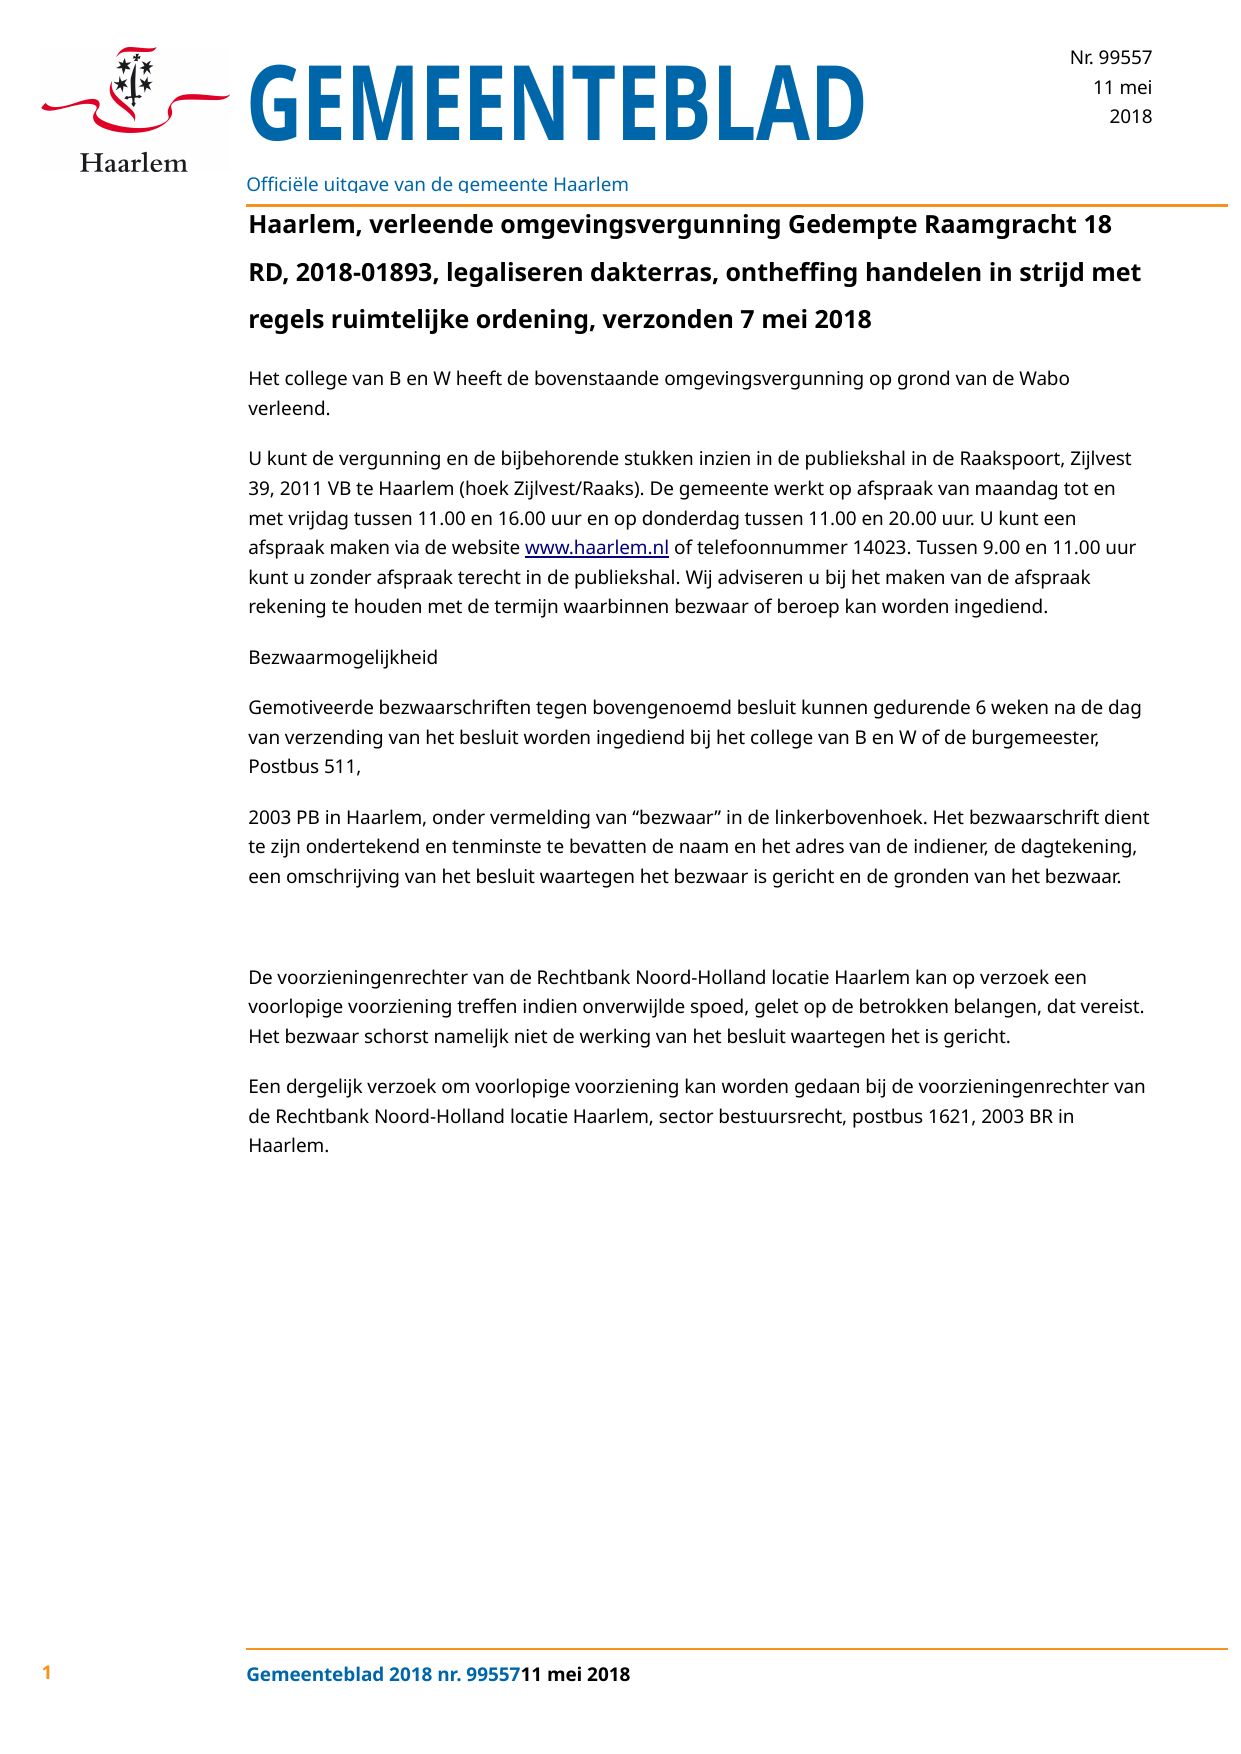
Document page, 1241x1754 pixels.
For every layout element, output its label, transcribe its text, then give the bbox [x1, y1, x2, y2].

text De voorzieningenrechter van de Rechtbank Noord-Holland locatie Haarlem kan op verzoek een voorlopige voorziening treffen indien onverwijlde spoed, gelet op de betrokken belangen, dat vereist. Het bezwaar schorst namelijk niet de werking van het besluit waartegen het is gericht. [248, 964, 1152, 1049]
text 2003 PB in Haarlem, onder vermelding van “bezwaar” in de linkerbovenhoek. Het bezwaarschrift dient te zijn ondertekend en tenminste te bevatten de naam en het adres van de indiener, de dagtekening, een omschrijving van het besluit waartegen het bezwaar is gericht en de gronden van het bezwaar. [248, 804, 1152, 889]
text Haarlem, verleende omgevingsvergunning Gedempte Raamgracht 18 RD, 2018-01893, legaliseren dakterras, ontheffing handelen in strijd met regels ruimtelijke ordening, verzonden 7 mei 2018 [248, 207, 1152, 336]
text U kunt de vergunning en de bijbehorende stukken inzien in de publiekshal in de Raakspoort, Zijlvest 39, 2011 VB te Haarlem (hoek Zijlvest/Raaks). De gemeente werkt op afspraak van maandag tot en met vrijdag tussen 11.00 en 16.00 uur en op donderdag tussen 11.00 en 20.00 uur. U kunt een afspraak maken via de website www.haarlem.nl of telefoonnummer 14023. Tussen 9.00 en 11.00 uur kunt u zonder afspraak terecht in de publiekshal. Wij adviseren u bij het maken van de afspraak rekening te houden met de termijn waarbinnen bezwaar of beroep kan worden ingediend. [248, 446, 1152, 619]
text Gemotiveerde bezwaarschriften tegen bovengenoemd besluit kunnen gedurende 6 weken na de dag van verzending van het besluit worden ingediend bij het college van B en W of de burgemeester, Postbus 511, [248, 694, 1152, 779]
text Een dergelijk verzoek om voorlopige voorziening kan worden gedaan bij de voorzieningenrechter van de Rechtbank Noord-Holland locatie Haarlem, sector bestuursrecht, postbus 1621, 2003 BR in Haarlem. [248, 1073, 1152, 1158]
text Bezwaarmogelijkheid [248, 644, 1152, 669]
text Het college van B en W heeft de bovenstaande omgevingsvergunning op grond van de Wabo verleend. [248, 366, 1152, 421]
picture [41, 47, 231, 172]
